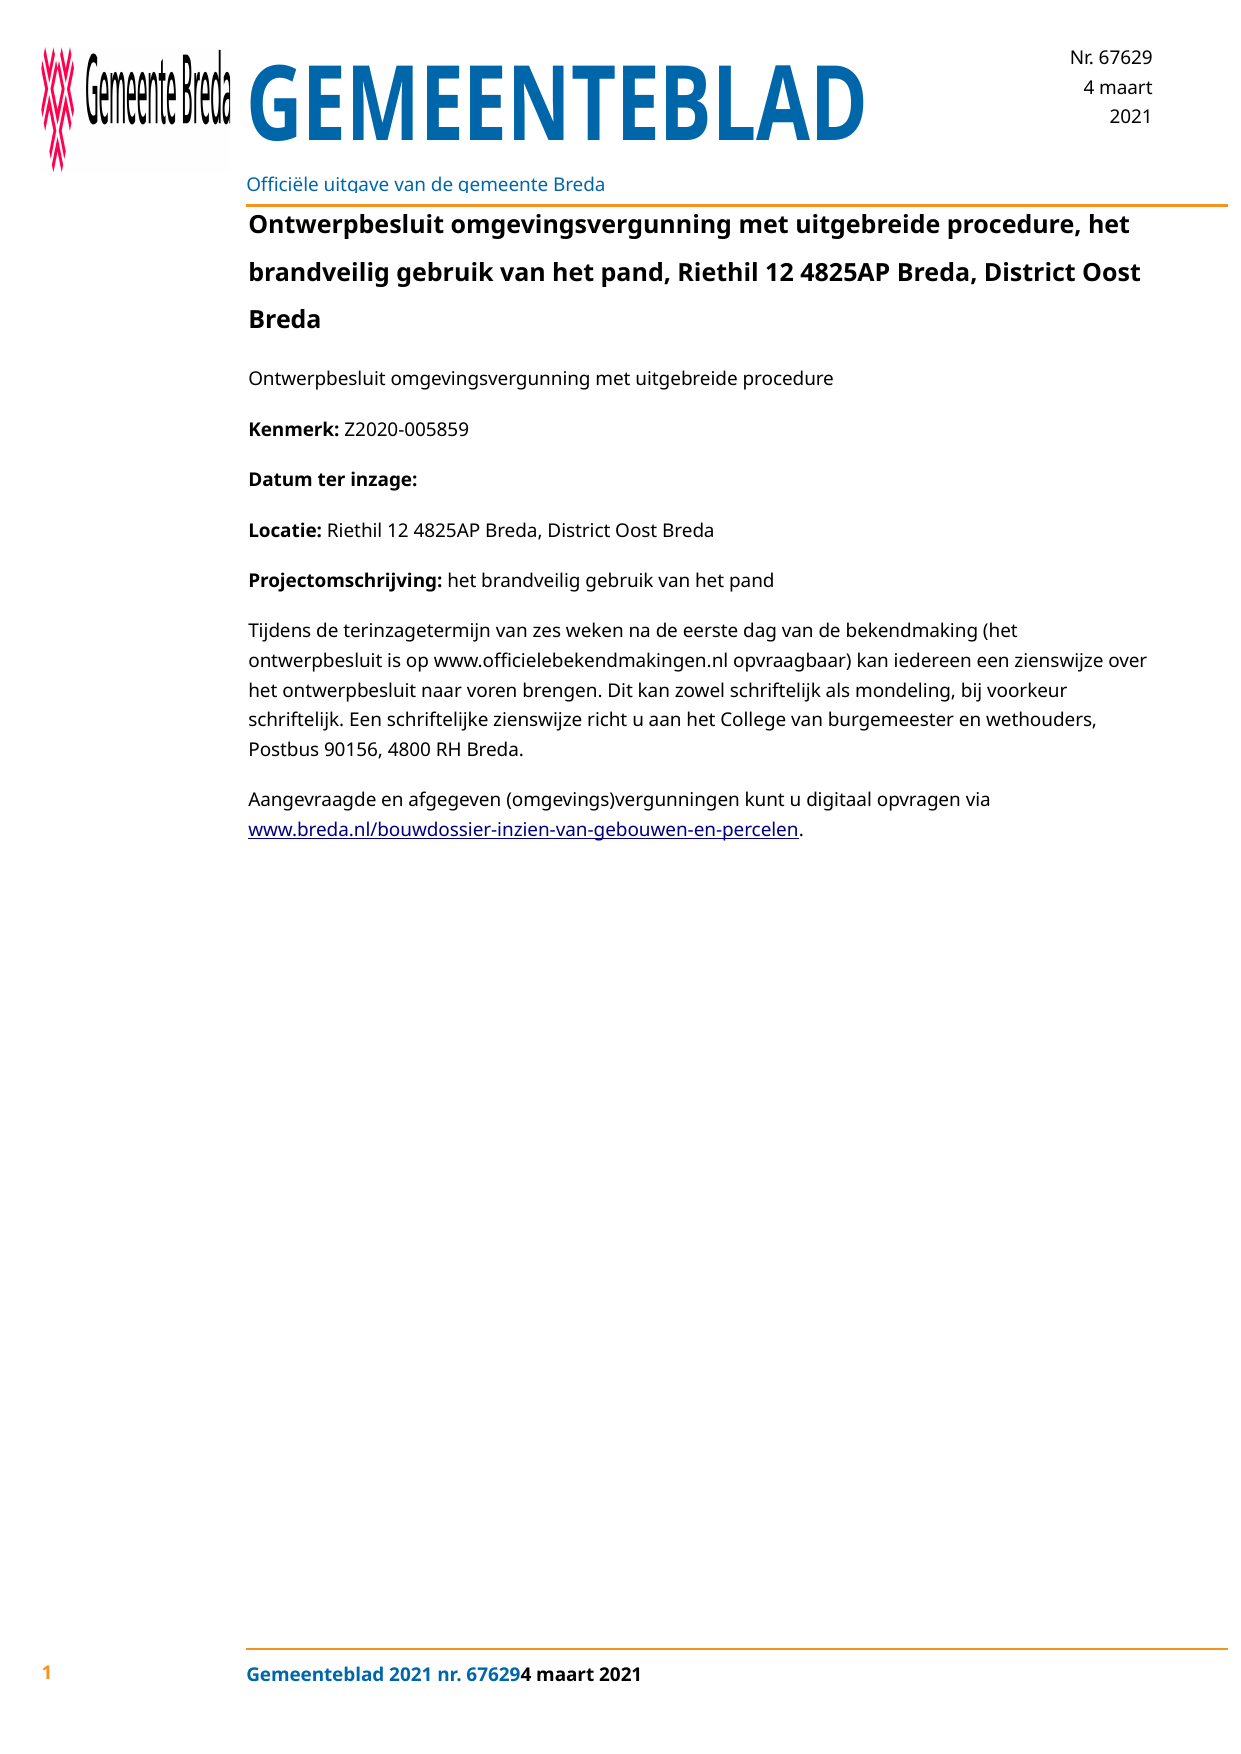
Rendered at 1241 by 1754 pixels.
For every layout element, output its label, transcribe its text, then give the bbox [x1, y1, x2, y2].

text Aangevraagde en afgegeven (omgevings)vergunningen kunt u digitaal opvragen via www.breda.nl/bouwdossier-inzien-van-gebouwen-en-percelen. [248, 786, 1152, 842]
text Projectomschrijving: het brandveilig gebruik van het pand [248, 567, 1152, 593]
text Kenmerk: Z2020-005859 [248, 416, 1152, 442]
picture [41, 47, 231, 172]
text Ontwerpbesluit omgevingsvergunning met uitgebreide procedure, het brandveilig gebruik van het pand, Riethil 12 4825AP Breda, District Oost Breda [248, 207, 1152, 336]
text Tijdens de terinzagetermijn van zes weken na de eerste dag van de bekendmaking (het ontwerpbesluit is op www.officielebekendmakingen.nl opvraagbaar) kan iedereen een zienswijze over het ontwerpbesluit naar voren brengen. Dit kan zowel schriftelijk als mondeling, bij voorkeur schriftelijk. Een schriftelijke zienswijze richt u aan het College van burgemeester en wethouders, Postbus 90156, 4800 RH Breda. [248, 618, 1152, 762]
text Locatie: Riethil 12 4825AP Breda, District Oost Breda [248, 517, 1152, 542]
text Datum ter inzage: [248, 466, 1152, 492]
text Ontwerpbesluit omgevingsvergunning met uitgebreide procedure [248, 366, 1152, 391]
